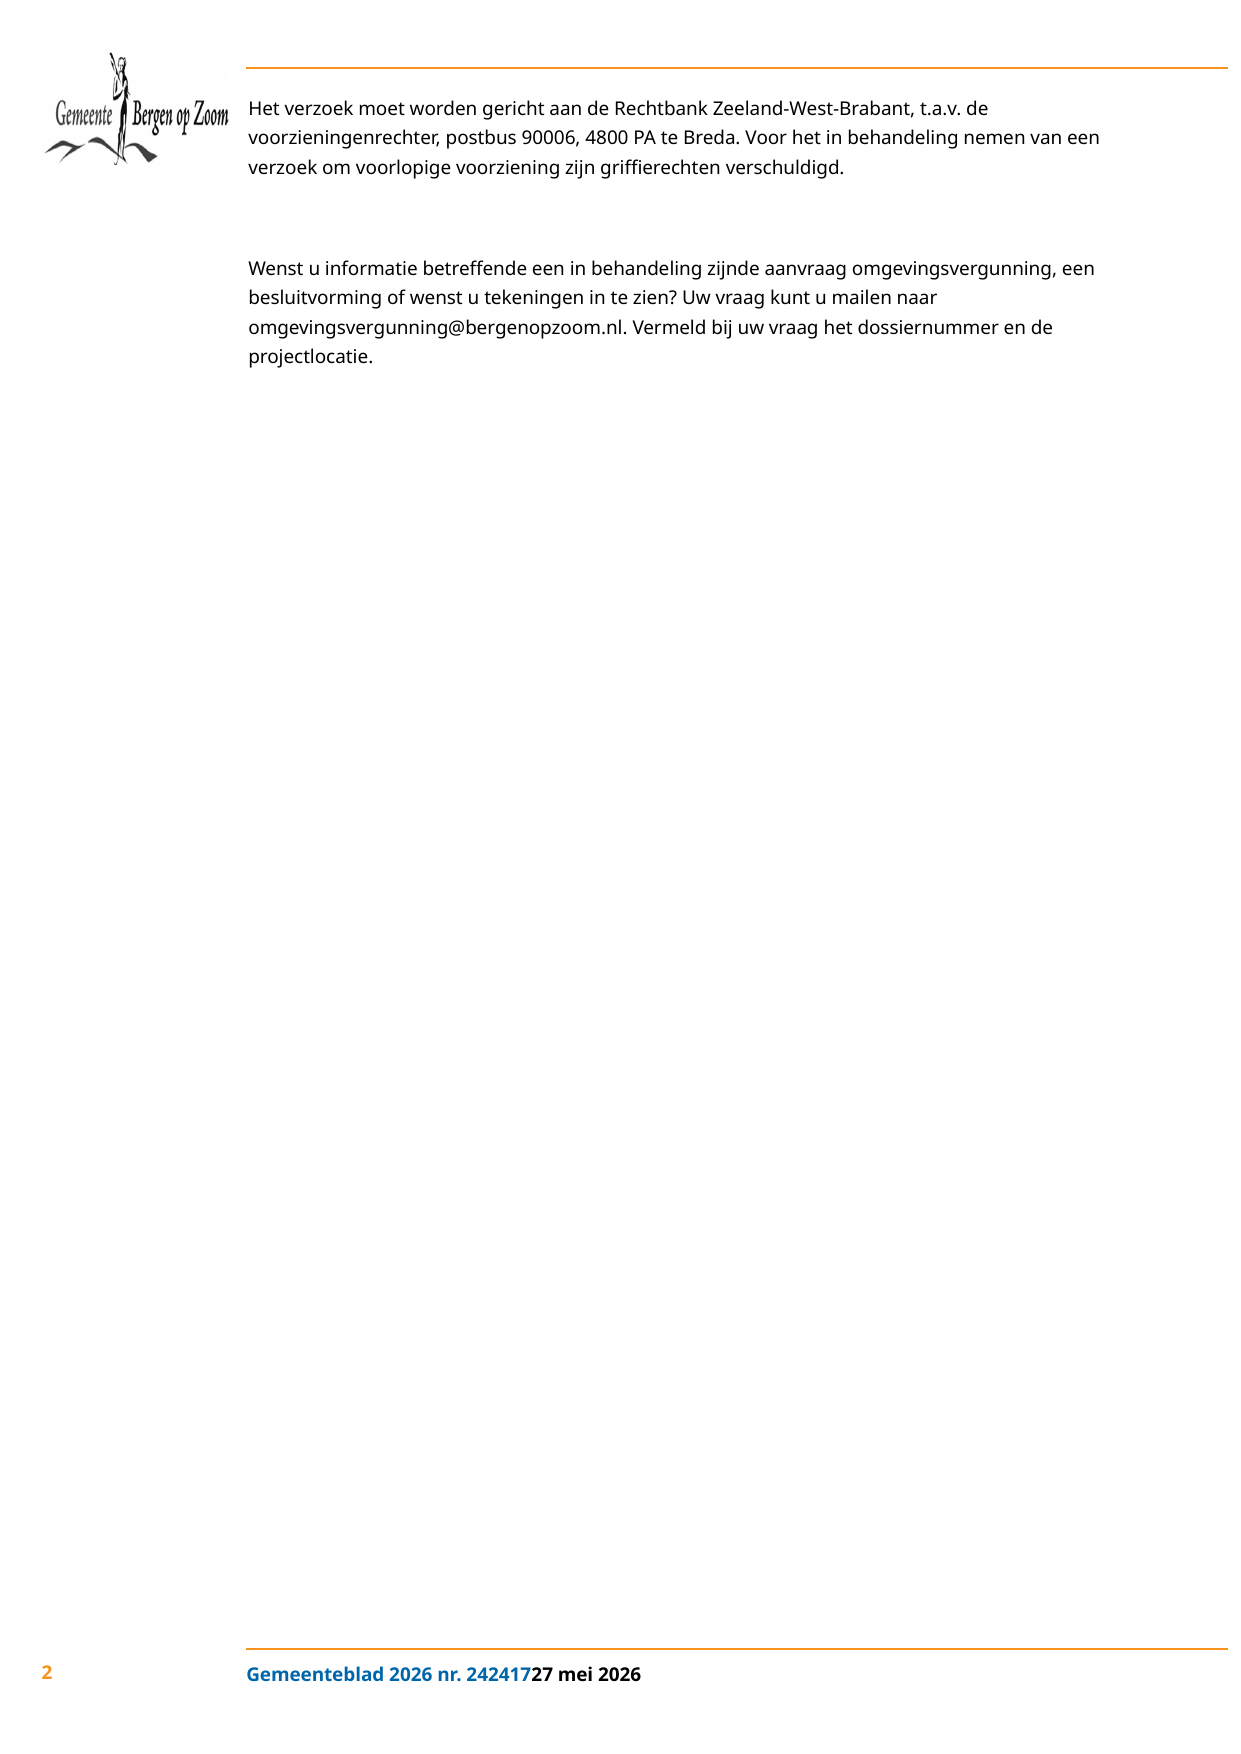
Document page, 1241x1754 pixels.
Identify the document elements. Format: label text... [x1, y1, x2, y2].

text Het verzoek moet worden gericht aan de Rechtbank Zeeland-West-Brabant, t.a.v. de voorzieningenrechter, postbus 90006, 4800 PA te Breda. Voor het in behandeling nemen van een verzoek om voorlopige voorziening zijn griffierechten verschuldigd. [248, 95, 1152, 180]
text Wenst u informatie betreffende een in behandeling zijnde aanvraag omgevingsvergunning, een besluitvorming of wenst u tekeningen in te zien? Uw vraag kunt u mailen naar omgevingsvergunning@bergenopzoom.nl. Vermeld bij uw vraag het dossiernummer en de projectlocatie. [248, 255, 1152, 369]
picture [41, 47, 231, 172]
